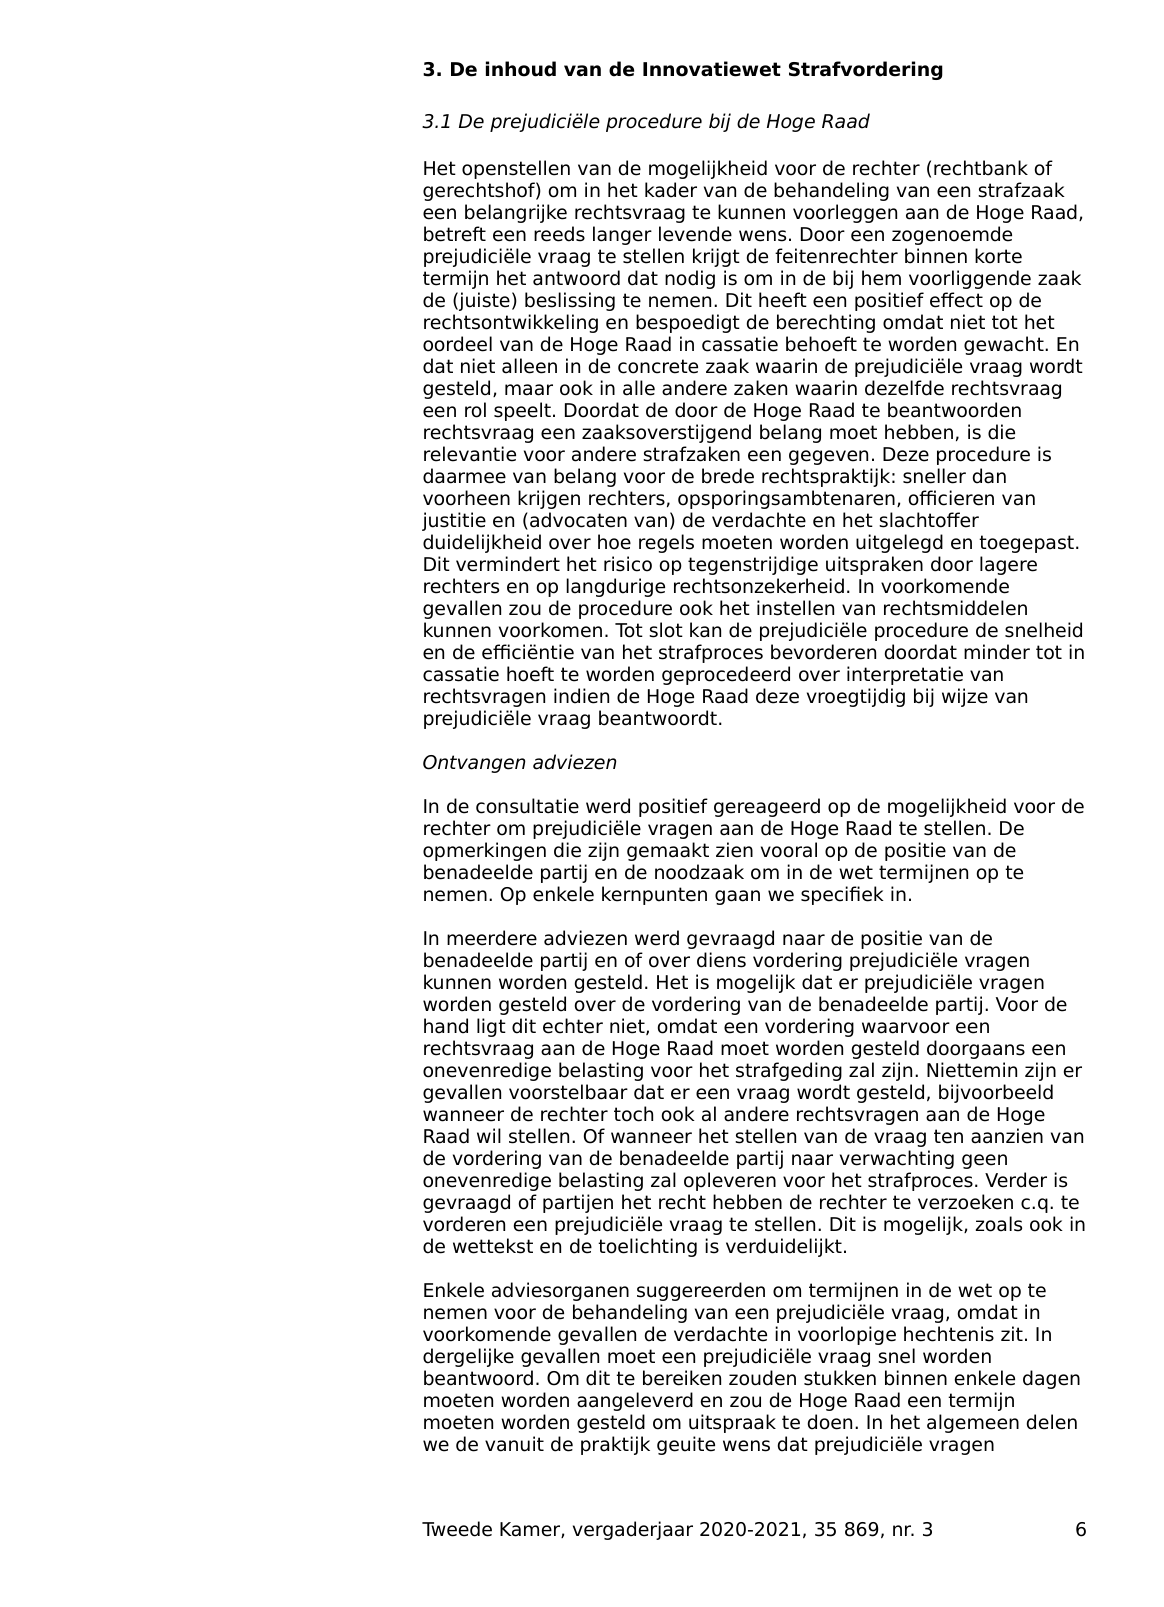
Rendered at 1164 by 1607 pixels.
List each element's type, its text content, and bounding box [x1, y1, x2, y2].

text In meerdere adviezen werd gevraagd naar de positie van de benadeelde partij en of over diens vordering prejudiciële vragen kunnen worden gesteld. Het is mogelijk dat er prejudiciële vragen worden gesteld over de vordering van de benadeelde partij. Voor de hand ligt dit echter niet, omdat een vordering waarvoor een rechtsvraag aan de Hoge Raad moet worden gesteld doorgaans een onevenredige belasting voor het strafgeding zal zijn. Niettemin zijn er gevallen voorstelbaar dat er een vraag wordt gesteld, bijvoorbeeld wanneer de rechter toch ook al andere rechtsvragen aan de Hoge Raad wil stellen. Of wanneer het stellen van de vraag ten aanzien van de vordering van de benadeelde partij naar verwachting geen onevenredige belasting zal opleveren voor het strafproces. Verder is gevraagd of partijen het recht hebben de rechter te verzoeken c.q. te vorderen een prejudiciële vraag te stellen. Dit is mogelijk, zoals ook in de wettekst en de toelichting is verduidelijkt. [422, 928, 1087, 1258]
text Enkele adviesorganen suggereerden om termijnen in de wet op te nemen voor de behandeling van een prejudiciële vraag, omdat in voorkomende gevallen de verdachte in voorlopige hechtenis zit. In dergelijke gevallen moet een prejudiciële vraag snel worden beantwoord. Om dit te bereiken zouden stukken binnen enkele dagen moeten worden aangeleverd en zou de Hoge Raad een termijn moeten worden gesteld om uitspraak te doen. In het algemeen delen we de vanuit de praktijk geuite wens dat prejudiciële vragen [422, 1280, 1087, 1456]
subtitle 3.1 De prejudiciële procedure bij de Hoge Raad [422, 111, 1087, 133]
text Het openstellen van de mogelijkheid voor de rechter (rechtbank of gerechtshof) om in het kader van de behandeling van een strafzaak een belangrijke rechtsvraag te kunnen voorleggen aan de Hoge Raad, betreft een reeds langer levende wens. Door een zogenoemde prejudiciële vraag te stellen krijgt de feitenrechter binnen korte termijn het antwoord dat nodig is om in de bij hem voorliggende zaak de (juiste) beslissing te nemen. Dit heeft een positief effect op de rechtsontwikkeling en bespoedigt de berechting omdat niet tot het oordeel van de Hoge Raad in cassatie behoeft te worden gewacht. En dat niet alleen in de concrete zaak waarin de prejudiciële vraag wordt gesteld, maar ook in alle andere zaken waarin dezelfde rechtsvraag een rol speelt. Doordat de door de Hoge Raad te beantwoorden rechtsvraag een zaaksoverstijgend belang moet hebben, is die relevantie voor andere strafzaken een gegeven. Deze procedure is daarmee van belang voor de brede rechtspraktijk: sneller dan voorheen krijgen rechters, opsporingsambtenaren, officieren van justitie en (advocaten van) de verdachte en het slachtoffer duidelijkheid over hoe regels moeten worden uitgelegd en toegepast. Dit vermindert het risico op tegenstrijdige uitspraken door lagere rechters en op langdurige rechtsonzekerheid. In voorkomende gevallen zou de procedure ook het instellen van rechtsmiddelen kunnen voorkomen. Tot slot kan de prejudiciële procedure de snelheid en de efficiëntie van het strafproces bevorderen doordat minder tot in cassatie hoeft te worden geprocedeerd over interpretatie van rechtsvragen indien de Hoge Raad deze vroegtijdig bij wijze van prejudiciële vraag beantwoordt. [422, 158, 1087, 729]
subtitle Ontvangen adviezen [422, 752, 1087, 774]
text In de consultatie werd positief gereageerd op de mogelijkheid voor de rechter om prejudiciële vragen aan de Hoge Raad te stellen. De opmerkingen die zijn gemaakt zien vooral op de positie van de benadeelde partij en de noodzaak om in de wet termijnen op te nemen. Op enkele kernpunten gaan we specifiek in. [422, 796, 1087, 906]
subtitle 3. De inhoud van de Innovatiewet Strafvordering [422, 59, 1087, 81]
